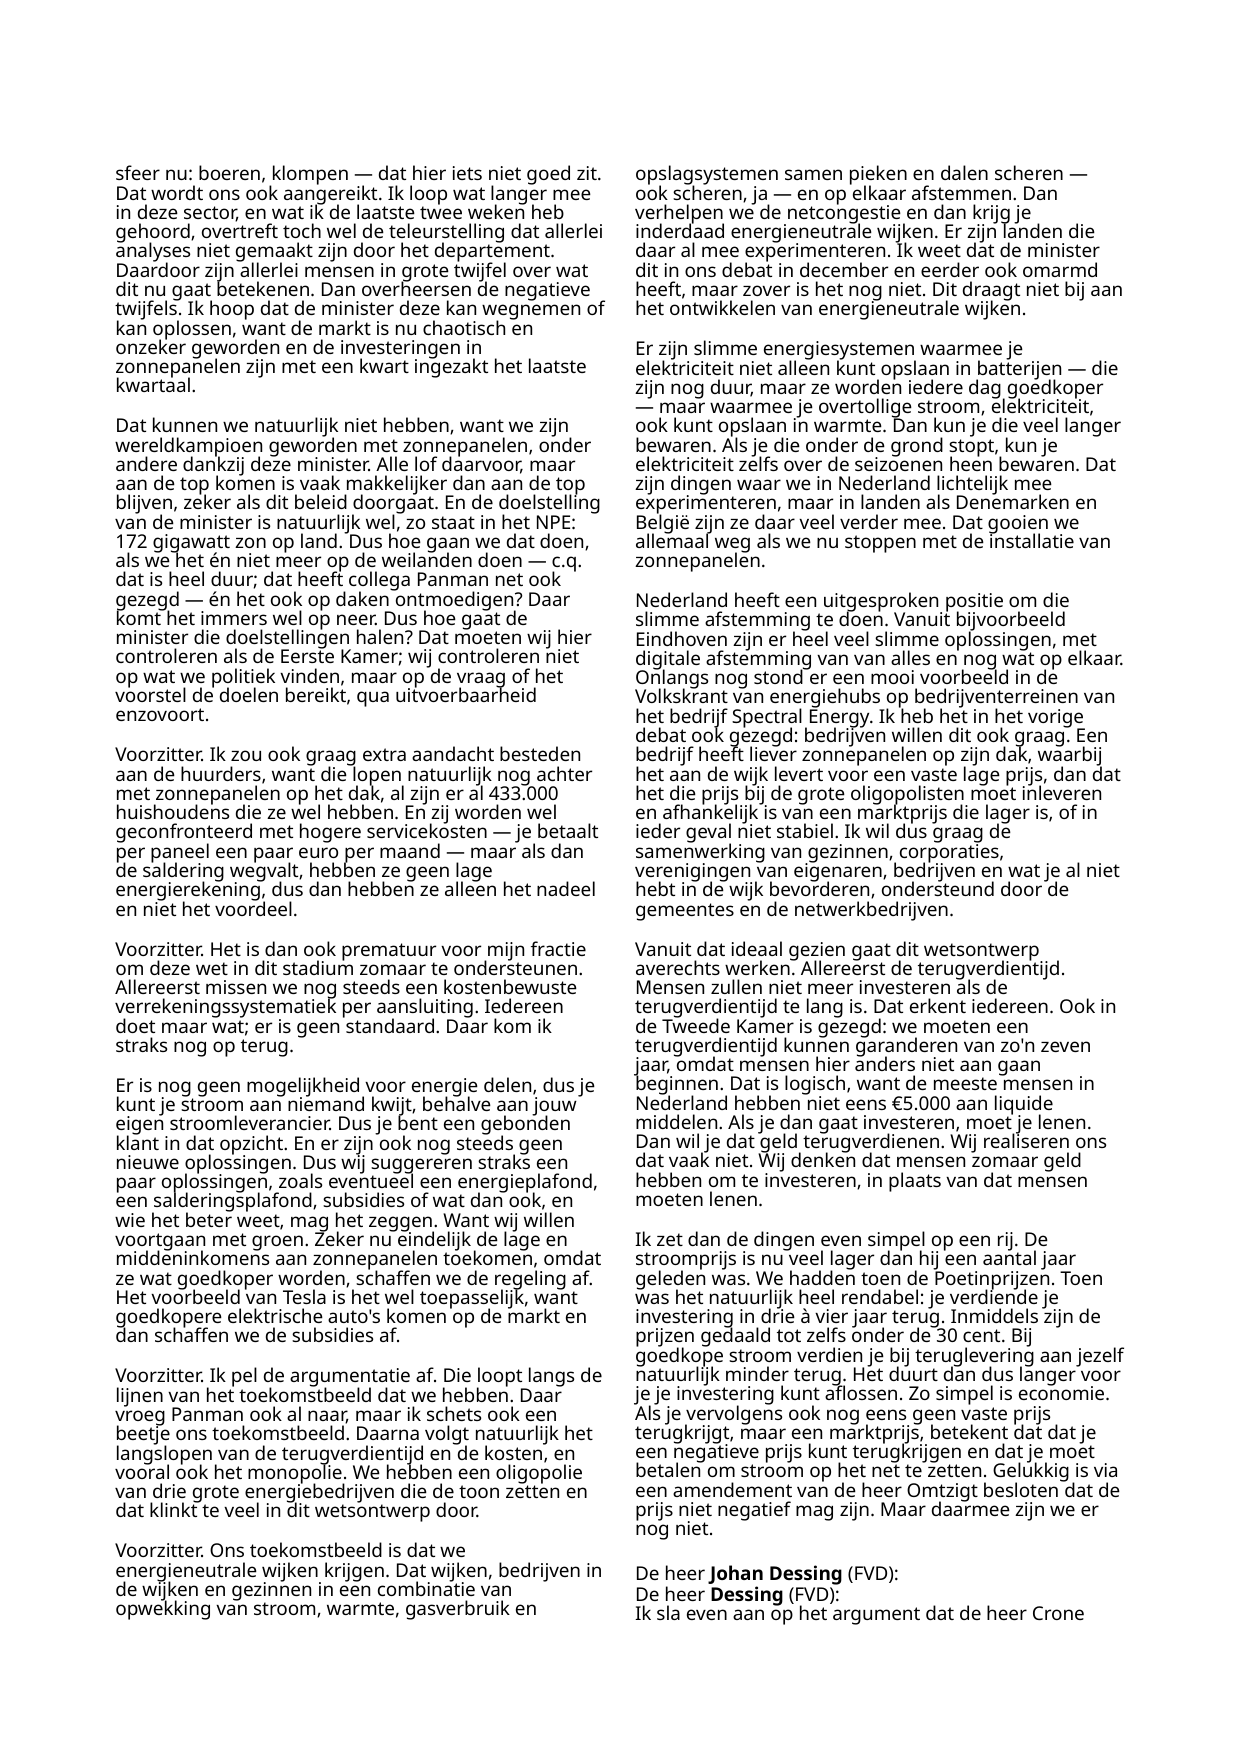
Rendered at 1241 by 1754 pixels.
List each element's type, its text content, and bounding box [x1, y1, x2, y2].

text Er zijn slimme energiesystemen waarmee je elektriciteit niet alleen kunt opslaan in batterijen — die zijn nog duur, maar ze worden iedere dag goedkoper — maar waarmee je overtollige stroom, elektriciteit, ook kunt opslaan in warmte. Dan kun je die veel langer bewaren. Als je die onder de grond stopt, kun je elektriciteit zelfs over de seizoenen heen bewaren. Dat zijn dingen waar we in Nederland lichtelijk mee experimenteren, maar in landen als Denemarken en België zijn ze daar veel verder mee. Dat gooien we allemaal weg als we nu stoppen met de installatie van zonnepanelen. [635, 340, 1125, 571]
text Er is nog geen mogelijkheid voor energie delen, dus je kunt je stroom aan niemand kwijt, behalve aan jouw eigen stroomleverancier. Dus je bent een gebonden klant in dat opzicht. En er zijn ook nog steeds geen nieuwe oplossingen. Dus wij suggereren straks een paar oplossingen, zoals eventueel een energieplafond, een salderingsplafond, subsidies of wat dan ook, en wie het beter weet, mag het zeggen. Want wij willen voortgaan met groen. Zeker nu eindelijk de lage en middeninkomens aan zonnepanelen toekomen, omdat ze wat goedkoper worden, schaffen we de regeling af. Het voorbeeld van Tesla is het wel toepasselijk, want goedkopere elektrische auto's komen op de markt en dan schaffen we de subsidies af. [115, 1077, 605, 1347]
text De heer Dessing (FVD): [635, 1586, 1125, 1605]
text Voorzitter. Ons toekomstbeeld is dat we energieneutrale wijken krijgen. Dat wijken, bedrijven in de wijken en gezinnen in een combinatie van opwekking van stroom, warmte, gasverbruik en [115, 1542, 605, 1619]
text Ik sla even aan op het argument dat de heer Crone [635, 1605, 1125, 1624]
text De heer Johan Dessing (FVD): [635, 1560, 1125, 1586]
text Voorzitter. Het is dan ook prematuur voor mijn fractie om deze wet in dit stadium zomaar te ondersteunen. Allereerst missen we nog steeds een kostenbewuste verrekeningssystematiek per aansluiting. Iedereen doet maar wat; er is geen standaard. Daar kom ik straks nog op terug. [115, 941, 605, 1056]
text Ik zet dan de dingen even simpel op een rij. De stroomprijs is nu veel lager dan hij een aantal jaar geleden was. We hadden toen de Poetinprijzen. Toen was het natuurlijk heel rendabel: je verdiende je investering in drie à vier jaar terug. Inmiddels zijn de prijzen gedaald tot zelfs onder de 30 cent. Bij goedkope stroom verdien je bij teruglevering aan jezelf natuurlijk minder terug. Het duurt dan dus langer voor je je investering kunt aflossen. Zo simpel is economie. Als je vervolgens ook nog eens geen vaste prijs terugkrijgt, maar een marktprijs, betekent dat dat je een negatieve prijs kunt terugkrijgen en dat je moet betalen om stroom op het net te zetten. Gelukkig is via een amendement van de heer Omtzigt besloten dat de prijs niet negatief mag zijn. Maar daarmee zijn we er nog niet. [635, 1231, 1125, 1539]
text sfeer nu: boeren, klompen — dat hier iets niet goed zit. Dat wordt ons ook aangereikt. Ik loop wat langer mee in deze sector, en wat ik de laatste twee weken heb gehoord, overtreft toch wel de teleurstelling dat allerlei analyses niet gemaakt zijn door het departement. Daardoor zijn allerlei mensen in grote twijfel over wat dit nu gaat betekenen. Dan overheersen de negatieve twijfels. Ik hoop dat de minister deze kan wegnemen of kan oplossen, want de markt is nu chaotisch en onzeker geworden en de investeringen in zonnepanelen zijn met een kwart ingezakt het laatste kwartaal. [115, 165, 605, 397]
text Nederland heeft een uitgesproken positie om die slimme afstemming te doen. Vanuit bijvoorbeeld Eindhoven zijn er heel veel slimme oplossingen, met digitale afstemming van van alles en nog wat op elkaar. Onlangs nog stond er een mooi voorbeeld in de Volkskrant van energiehubs op bedrijventerreinen van het bedrijf Spectral Energy. Ik heb het in het vorige debat ook gezegd: bedrijven willen dit ook graag. Een bedrijf heeft liever zonnepanelen op zijn dak, waarbij het aan de wijk levert voor een vaste lage prijs, dan dat het die prijs bij de grote oligopolisten moet inleveren en afhankelijk is van een marktprijs die lager is, of in ieder geval niet stabiel. Ik wil dus graag de samenwerking van gezinnen, corporaties, verenigingen van eigenaren, bedrijven en wat je al niet hebt in de wijk bevorderen, ondersteund door de gemeentes en de netwerkbedrijven. [635, 592, 1125, 920]
text Dat kunnen we natuurlijk niet hebben, want we zijn wereldkampioen geworden met zonnepanelen, onder andere dankzij deze minister. Alle lof daarvoor, maar aan de top komen is vaak makkelijker dan aan de top blijven, zeker als dit beleid doorgaat. En de doelstelling van de minister is natuurlijk wel, zo staat in het NPE: 172 gigawatt zon op land. Dus hoe gaan we dat doen, als we het én niet meer op de weilanden doen — c.q. dat is heel duur; dat heeft collega Panman net ook gezegd — én het ook op daken ontmoedigen? Daar komt het immers wel op neer. Dus hoe gaat de minister die doelstellingen halen? Dat moeten wij hier controleren als de Eerste Kamer; wij controleren niet op wat we politiek vinden, maar op de vraag of het voorstel de doelen bereikt, qua uitvoerbaarheid enzovoort. [115, 417, 605, 726]
text Voorzitter. Ik pel de argumentatie af. Die loopt langs de lijnen van het toekomstbeeld dat we hebben. Daar vroeg Panman ook al naar, maar ik schets ook een beetje ons toekomstbeeld. Daarna volgt natuurlijk het langslopen van de terugverdientijd en de kosten, en vooral ook het monopolie. We hebben een oligopolie van drie grote energiebedrijven die de toon zetten en dat klinkt te veel in dit wetsontwerp door. [115, 1367, 605, 1522]
text Voorzitter. Ik zou ook graag extra aandacht besteden aan de huurders, want die lopen natuurlijk nog achter met zonnepanelen op het dak, al zijn er al 433.000 huishoudens die ze wel hebben. En zij worden wel geconfronteerd met hogere servicekosten — je betaalt per paneel een paar euro per maand — maar als dan de saldering wegvalt, hebben ze geen lage energierekening, dus dan hebben ze alleen het nadeel en niet het voordeel. [115, 746, 605, 920]
text opslagsystemen samen pieken en dalen scheren — ook scheren, ja — en op elkaar afstemmen. Dan verhelpen we de netcongestie en dan krijg je inderdaad energieneutrale wijken. Er zijn landen die daar al mee experimenteren. Ik weet dat de minister dit in ons debat in december en eerder ook omarmd heeft, maar zover is het nog niet. Dit draagt niet bij aan het ontwikkelen van energieneutrale wijken. [635, 165, 1125, 319]
text Vanuit dat ideaal gezien gaat dit wetsontwerp averechts werken. Allereerst de terugverdientijd. Mensen zullen niet meer investeren als de terugverdientijd te lang is. Dat erkent iedereen. Ook in de Tweede Kamer is gezegd: we moeten een terugverdientijd kunnen garanderen van zo'n zeven jaar, omdat mensen hier anders niet aan gaan beginnen. Dat is logisch, want de meeste mensen in Nederland hebben niet eens €5.000 aan liquide middelen. Als je dan gaat investeren, moet je lenen. Dan wil je dat geld terugverdienen. Wij realiseren ons dat vaak niet. Wij denken dat mensen zomaar geld hebben om te investeren, in plaats van dat mensen moeten lenen. [635, 941, 1125, 1210]
